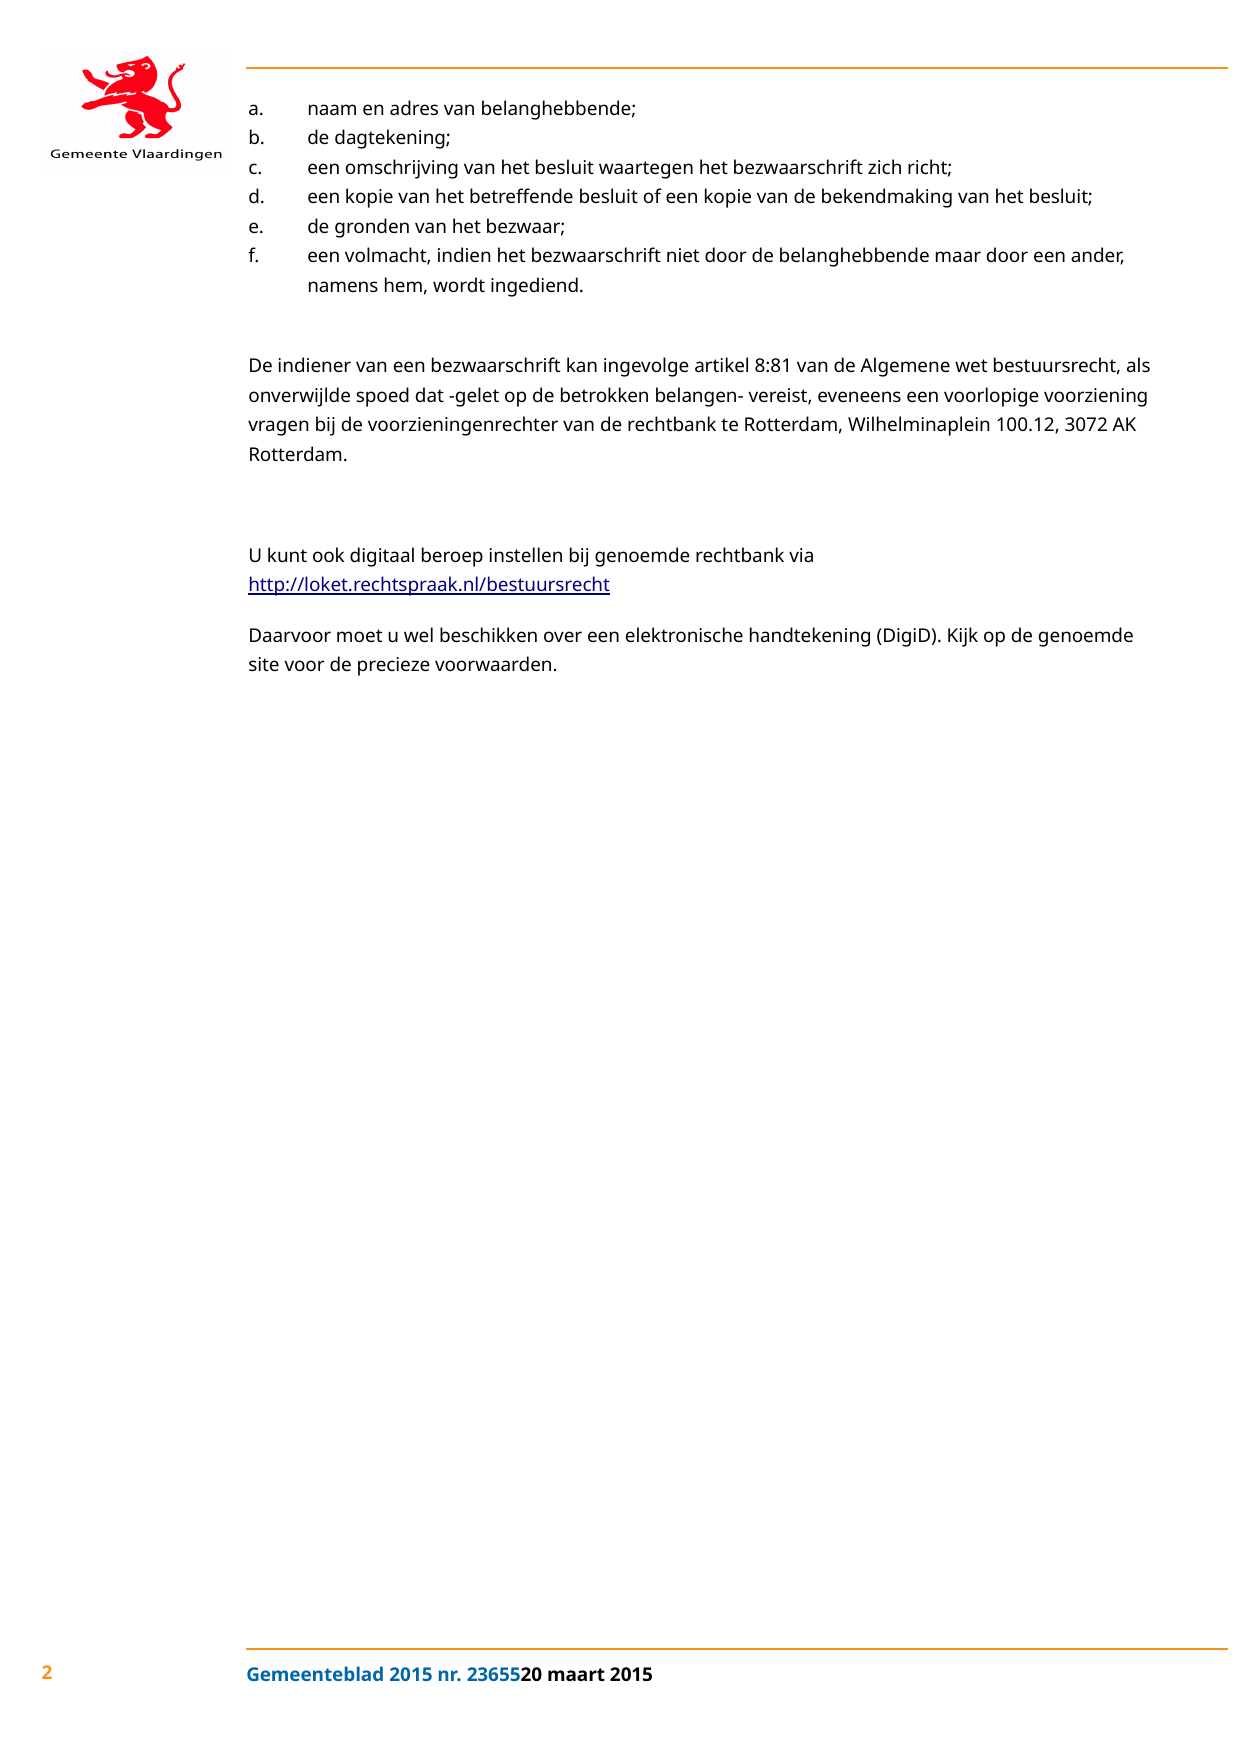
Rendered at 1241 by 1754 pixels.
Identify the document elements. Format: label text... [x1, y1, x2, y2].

picture [41, 47, 231, 172]
list een kopie van het betreffende besluit of een kopie van de bekendmaking van het besluit; [248, 183, 1152, 209]
text U kunt ook digitaal beroep instellen bij genoemde rechtbank via http://loket.rechtspraak.nl/bestuursrecht [248, 542, 1152, 597]
list een omschrijving van het besluit waartegen het bezwaarschrift zich richt; [248, 154, 1152, 180]
text De indiener van een bezwaarschrift kan ingevolge artikel 8:81 van de Algemene wet bestuursrecht, als onverwijlde spoed dat -gelet op de betrokken belangen- vereist, eveneens een voorlopige voorziening vragen bij de voorzieningenrechter van de rechtbank te Rotterdam, Wilhelminaplein 100.12, 3072 AK Rotterdam. [248, 352, 1152, 467]
list een volmacht, indien het bezwaarschrift niet door de belanghebbende maar door een ander, namens hem, wordt ingediend. [248, 243, 1152, 298]
list de dagtekening; [248, 124, 1152, 150]
text Daarvoor moet u wel beschikken over een elektronische handtekening (DigiD). Kijk op de genoemde site voor de precieze voorwaarden. [248, 622, 1152, 677]
list de gronden van het bezwaar; [248, 213, 1152, 239]
list naam en adres van belanghebbende; [248, 95, 1152, 121]
